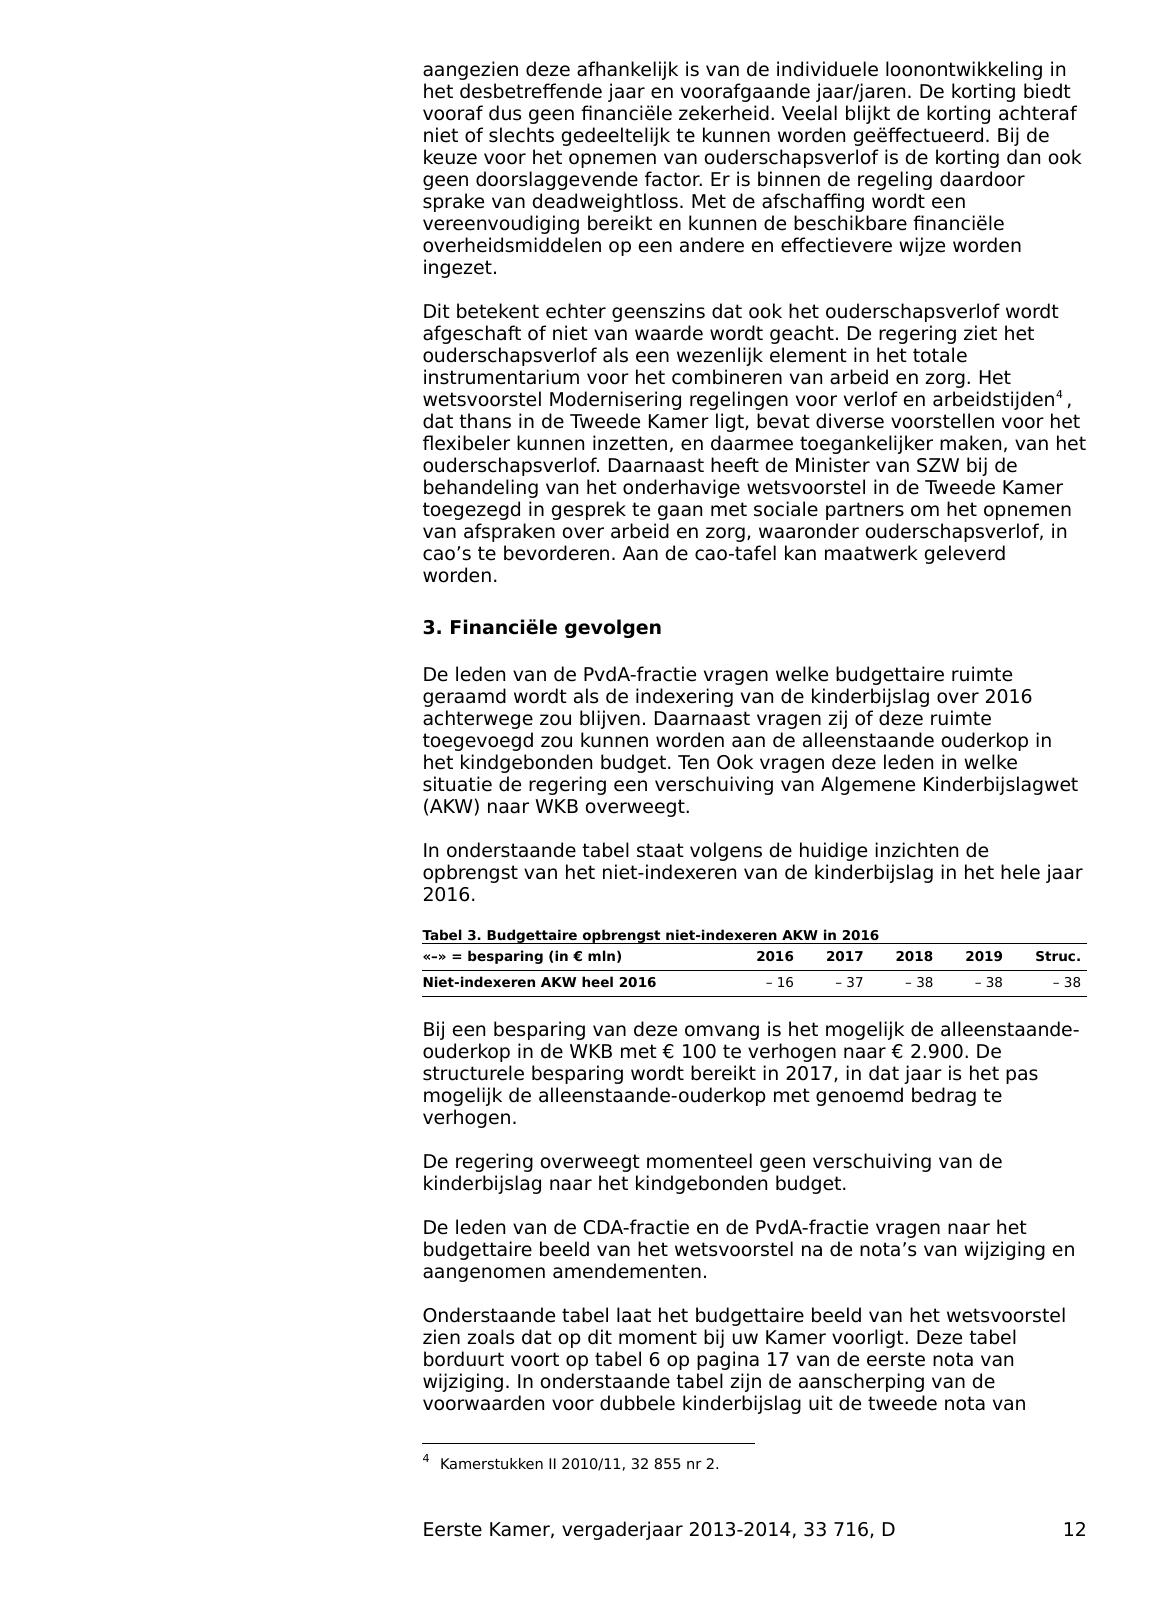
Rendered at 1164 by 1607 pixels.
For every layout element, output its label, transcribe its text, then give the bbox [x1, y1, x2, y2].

text Onderstaande tabel laat het budgettaire beeld van het wetsvoorstel zien zoals dat op dit moment bij uw Kamer voorligt. Deze tabel borduurt voort op tabel 6 op pagina 17 van de eerste nota van wijziging. In onderstaande tabel zijn de aanscherping van de voorwaarden voor dubbele kinderbijslag uit de tweede nota van [422, 1305, 1087, 1415]
table_cell – 16 [730, 971, 799, 996]
table_cell 2016 [730, 944, 799, 969]
table_cell 2019 [939, 944, 1009, 969]
table_cell 2018 [869, 944, 939, 969]
table_cell – 38 [939, 971, 1009, 996]
text De leden van de PvdA-fractie vragen welke budgettaire ruimte geraamd wordt als de indexering van de kinderbijslag over 2016 achterwege zou blijven. Daarnaast vragen zij of deze ruimte toegevoegd zou kunnen worden aan de alleenstaande ouderkop in het kindgebonden budget. Ten Ook vragen deze leden in welke situatie de regering een verschuiving van Algemene Kinderbijslagwet (AKW) naar WKB overweegt. [422, 664, 1087, 818]
text Dit betekent echter geenszins dat ook het ouderschapsverlof wordt afgeschaft of niet van waarde wordt geacht. De regering ziet het ouderschapsverlof als een wezenlijk element in het totale instrumentarium voor het combineren van arbeid en zorg. Het wetsvoorstel Modernisering regelingen voor verlof en arbeidstijden, dat thans in de Tweede Kamer ligt, bevat diverse voorstellen voor het flexibeler kunnen inzetten, en daarmee toegankelijker maken, van het ouderschapsverlof. Daarnaast heeft de Minister van SZW bij de behandeling van het onderhavige wetsvoorstel in de Tweede Kamer toegezegd in gesprek te gaan met sociale partners om het opnemen van afspraken over arbeid en zorg, waaronder ouderschapsverlof, in cao’s te bevorderen. Aan de cao-tafel kan maatwerk geleverd worden. [422, 301, 1087, 587]
subtitle 3. Financiële gevolgen [422, 617, 1087, 639]
text Kamerstukken II 2010/11, 32 855 nr 2. [422, 1452, 1087, 1474]
text Bij een besparing van deze omvang is het mogelijk de alleenstaande-ouderkop in de WKB met € 100 te verhogen naar € 2.900. De structurele besparing wordt bereikt in 2017, in dat jaar is het pas mogelijk de alleenstaande-ouderkop met genoemd bedrag te verhogen. [422, 1019, 1087, 1129]
table_cell Niet-indexeren AKW heel 2016 [422, 971, 730, 996]
text aangezien deze afhankelijk is van de individuele loonontwikkeling in het desbetreffende jaar en voorafgaande jaar/jaren. De korting biedt vooraf dus geen financiële zekerheid. Veelal blijkt de korting achteraf niet of slechts gedeeltelijk te kunnen worden geëffectueerd. Bij de keuze voor het opnemen van ouderschapsverlof is de korting dan ook geen doorslaggevende factor. Er is binnen de regeling daardoor sprake van deadweightloss. Met de afschaffing wordt een vereenvoudiging bereikt en kunnen de beschikbare financiële overheidsmiddelen op een andere en effectievere wijze worden ingezet. [422, 59, 1087, 279]
table_cell «–» = besparing (in € mln) [422, 944, 730, 969]
table_cell 2017 [800, 944, 869, 969]
text De regering overweegt momenteel geen verschuiving van de kinderbijslag naar het kindgebonden budget. [422, 1151, 1087, 1195]
table_header Tabel 3. Budgettaire opbrengst niet-indexeren AKW in 2016 [422, 928, 1087, 943]
table_cell – 38 [869, 971, 939, 996]
text In onderstaande tabel staat volgens de huidige inzichten de opbrengst van het niet-indexeren van de kinderbijslag in het hele jaar 2016. [422, 840, 1087, 906]
text De leden van de CDA-fractie en de PvdA-fractie vragen naar het budgettaire beeld van het wetsvoorstel na de nota’s van wijziging en aangenomen amendementen. [422, 1217, 1087, 1283]
table_cell Struc. [1009, 944, 1087, 969]
table_cell – 38 [1009, 971, 1087, 996]
table_cell – 37 [800, 971, 869, 996]
